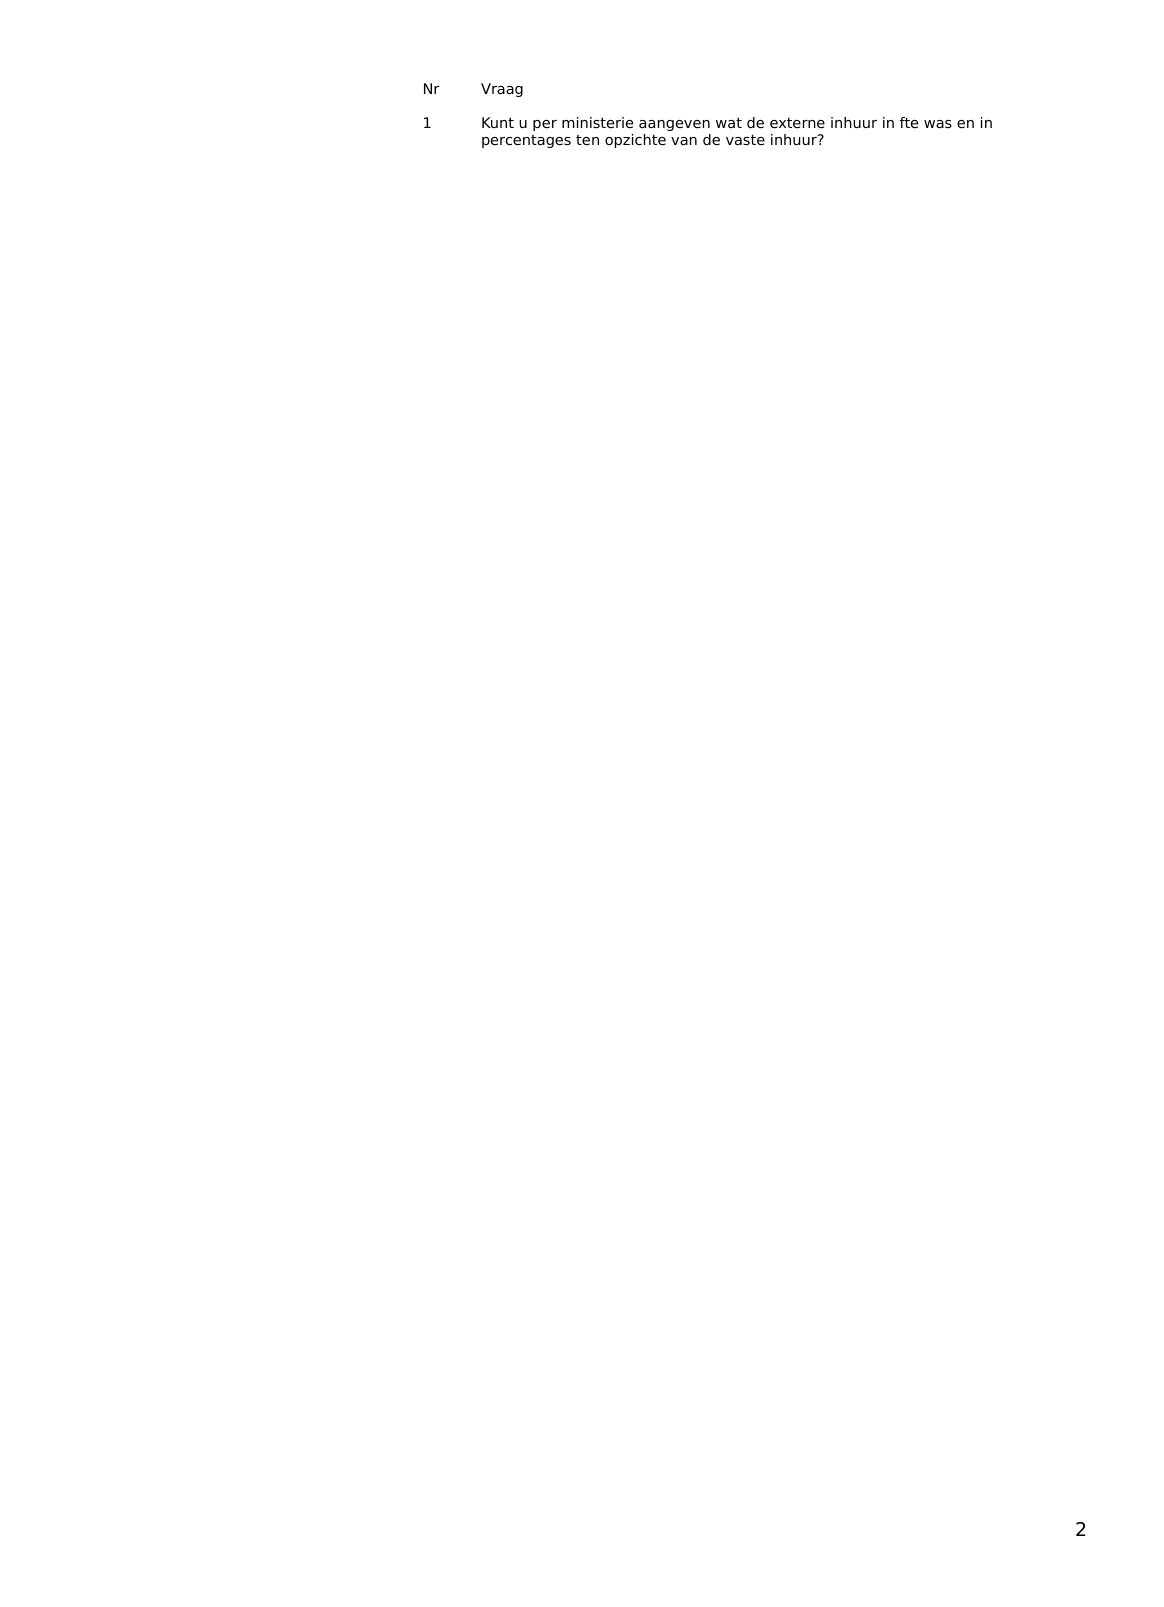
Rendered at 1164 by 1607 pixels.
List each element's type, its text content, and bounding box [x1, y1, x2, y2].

table_header Vraag [475, 81, 1087, 98]
table_cell Kunt u per ministerie aangeven wat de externe inhuur in fte was en in percentages ten opzichte van de vaste inhuur? [475, 115, 1087, 149]
table_cell [422, 98, 475, 115]
table_header Nr [422, 81, 475, 98]
table_cell 1 [422, 115, 475, 149]
table_cell [475, 98, 1087, 115]
